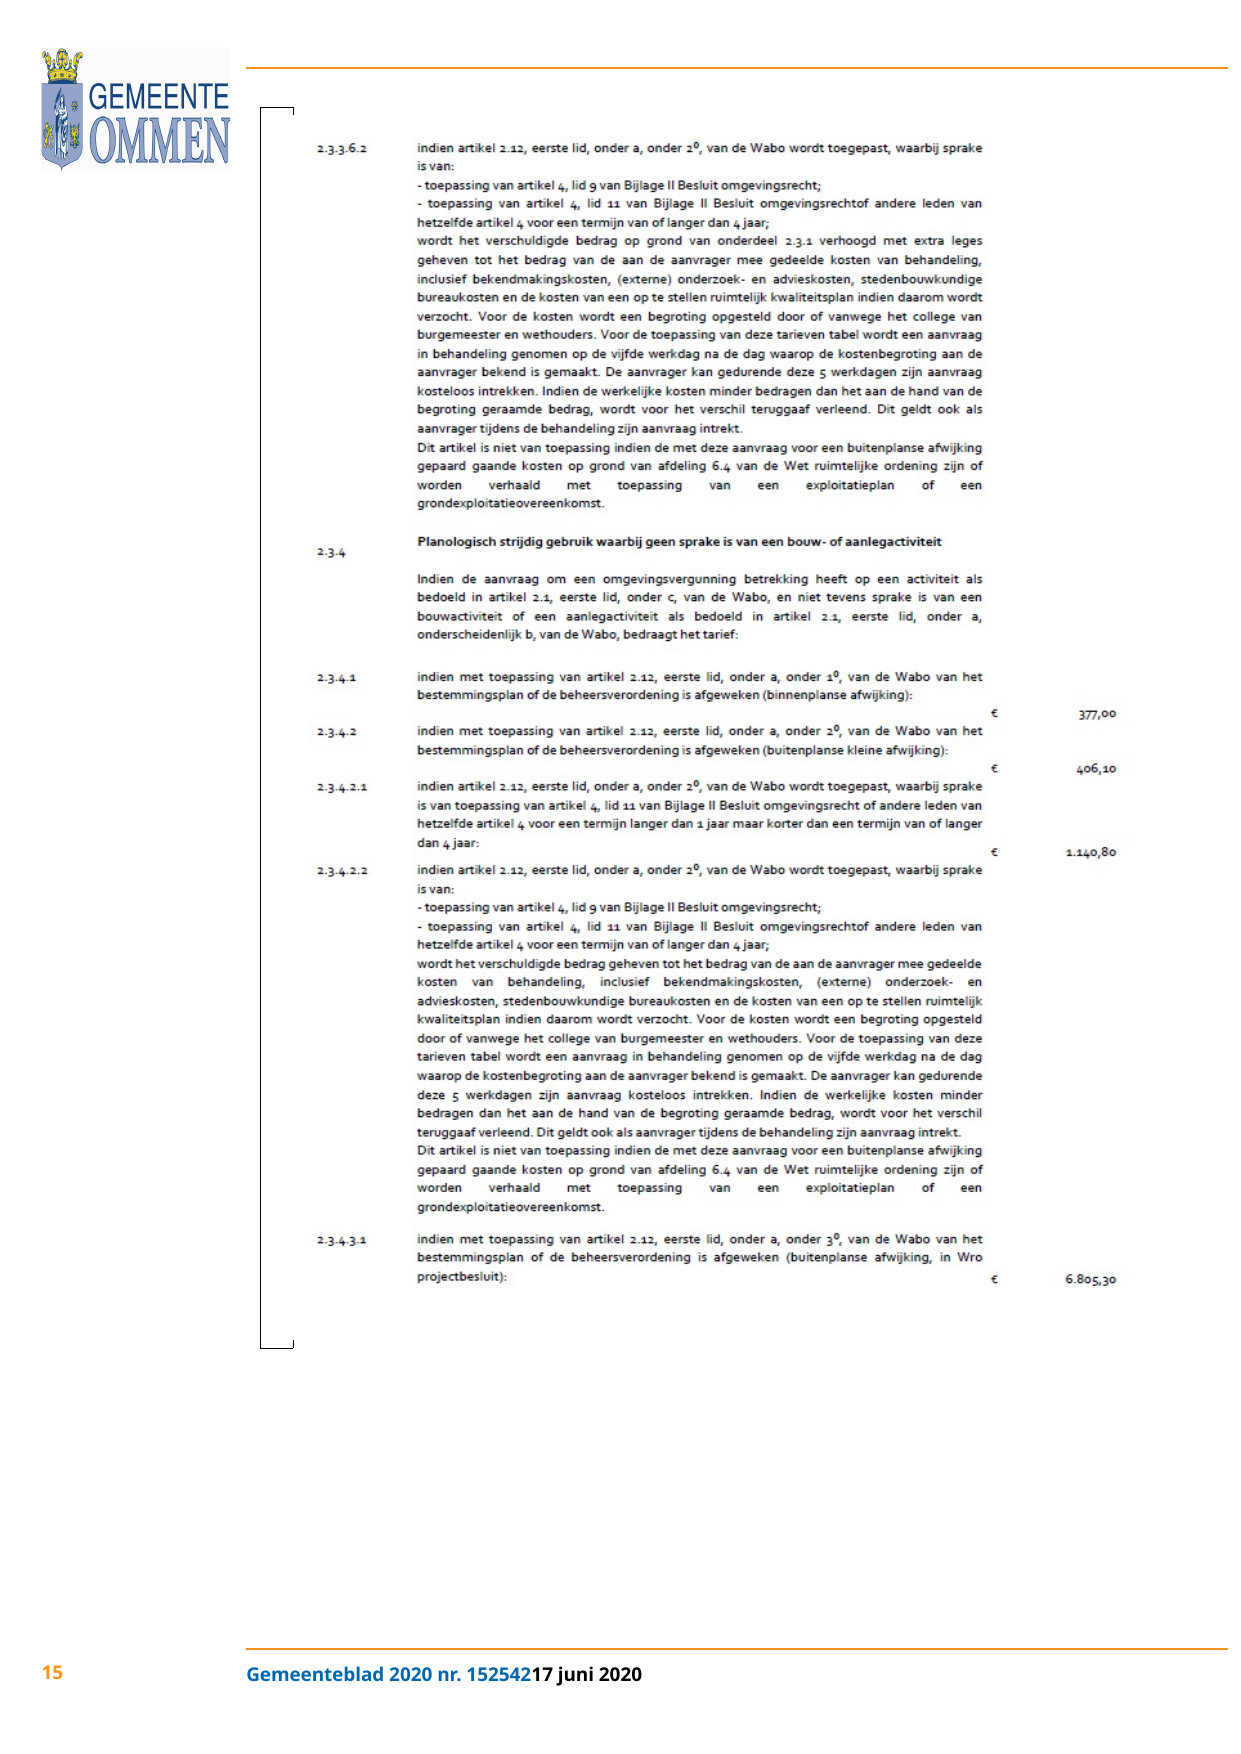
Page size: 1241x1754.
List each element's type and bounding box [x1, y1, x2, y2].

picture [268, 115, 1173, 1340]
picture [41, 47, 231, 172]
